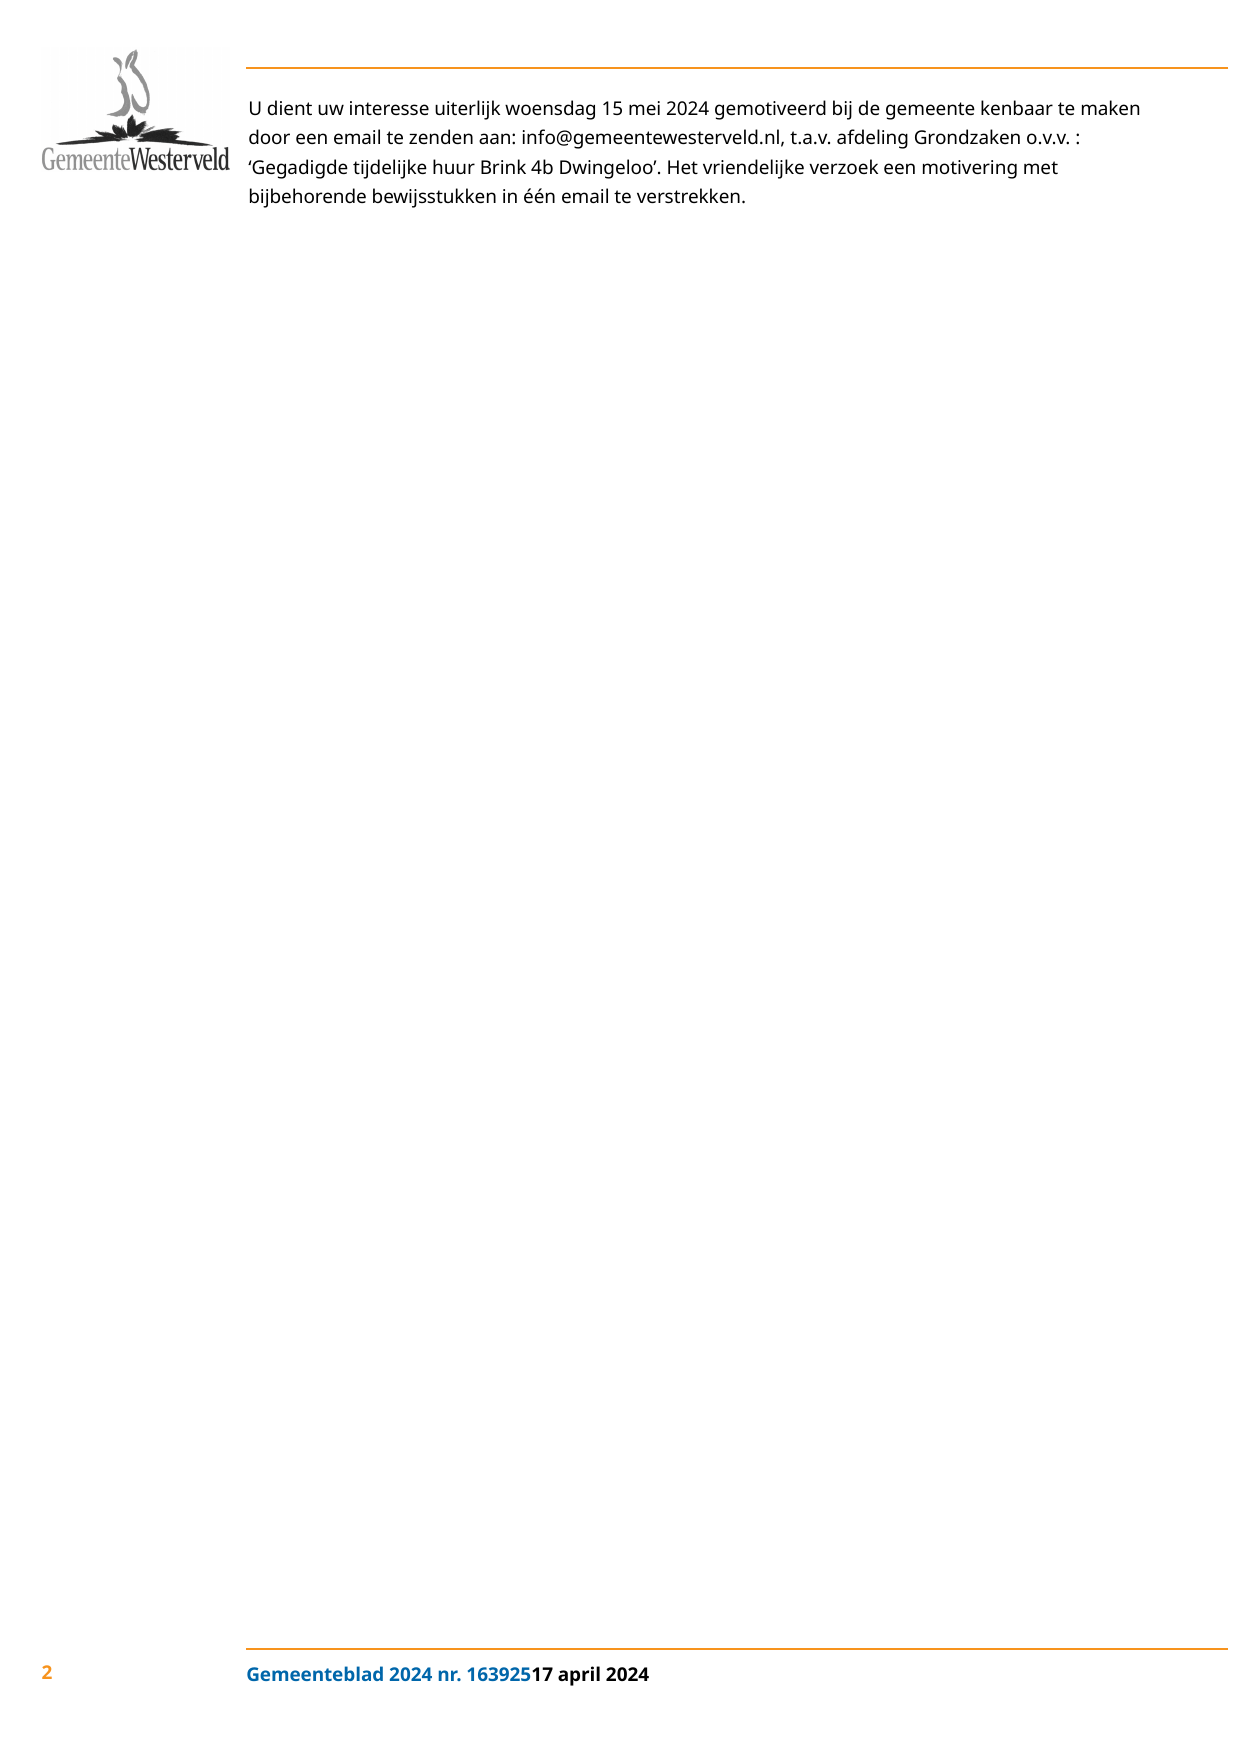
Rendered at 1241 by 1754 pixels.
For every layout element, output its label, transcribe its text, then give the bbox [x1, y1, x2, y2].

text U dient uw interesse uiterlijk woensdag 15 mei 2024 gemotiveerd bij de gemeente kenbaar te maken door een email te zenden aan: info@gemeentewesterveld.nl, t.a.v. afdeling Grondzaken o.v.v. : ‘Gegadigde tijdelijke huur Brink 4b Dwingeloo’. Het vriendelijke verzoek een motivering met bijbehorende bewijsstukken in één email te verstrekken. [248, 95, 1152, 209]
picture [41, 47, 231, 172]
